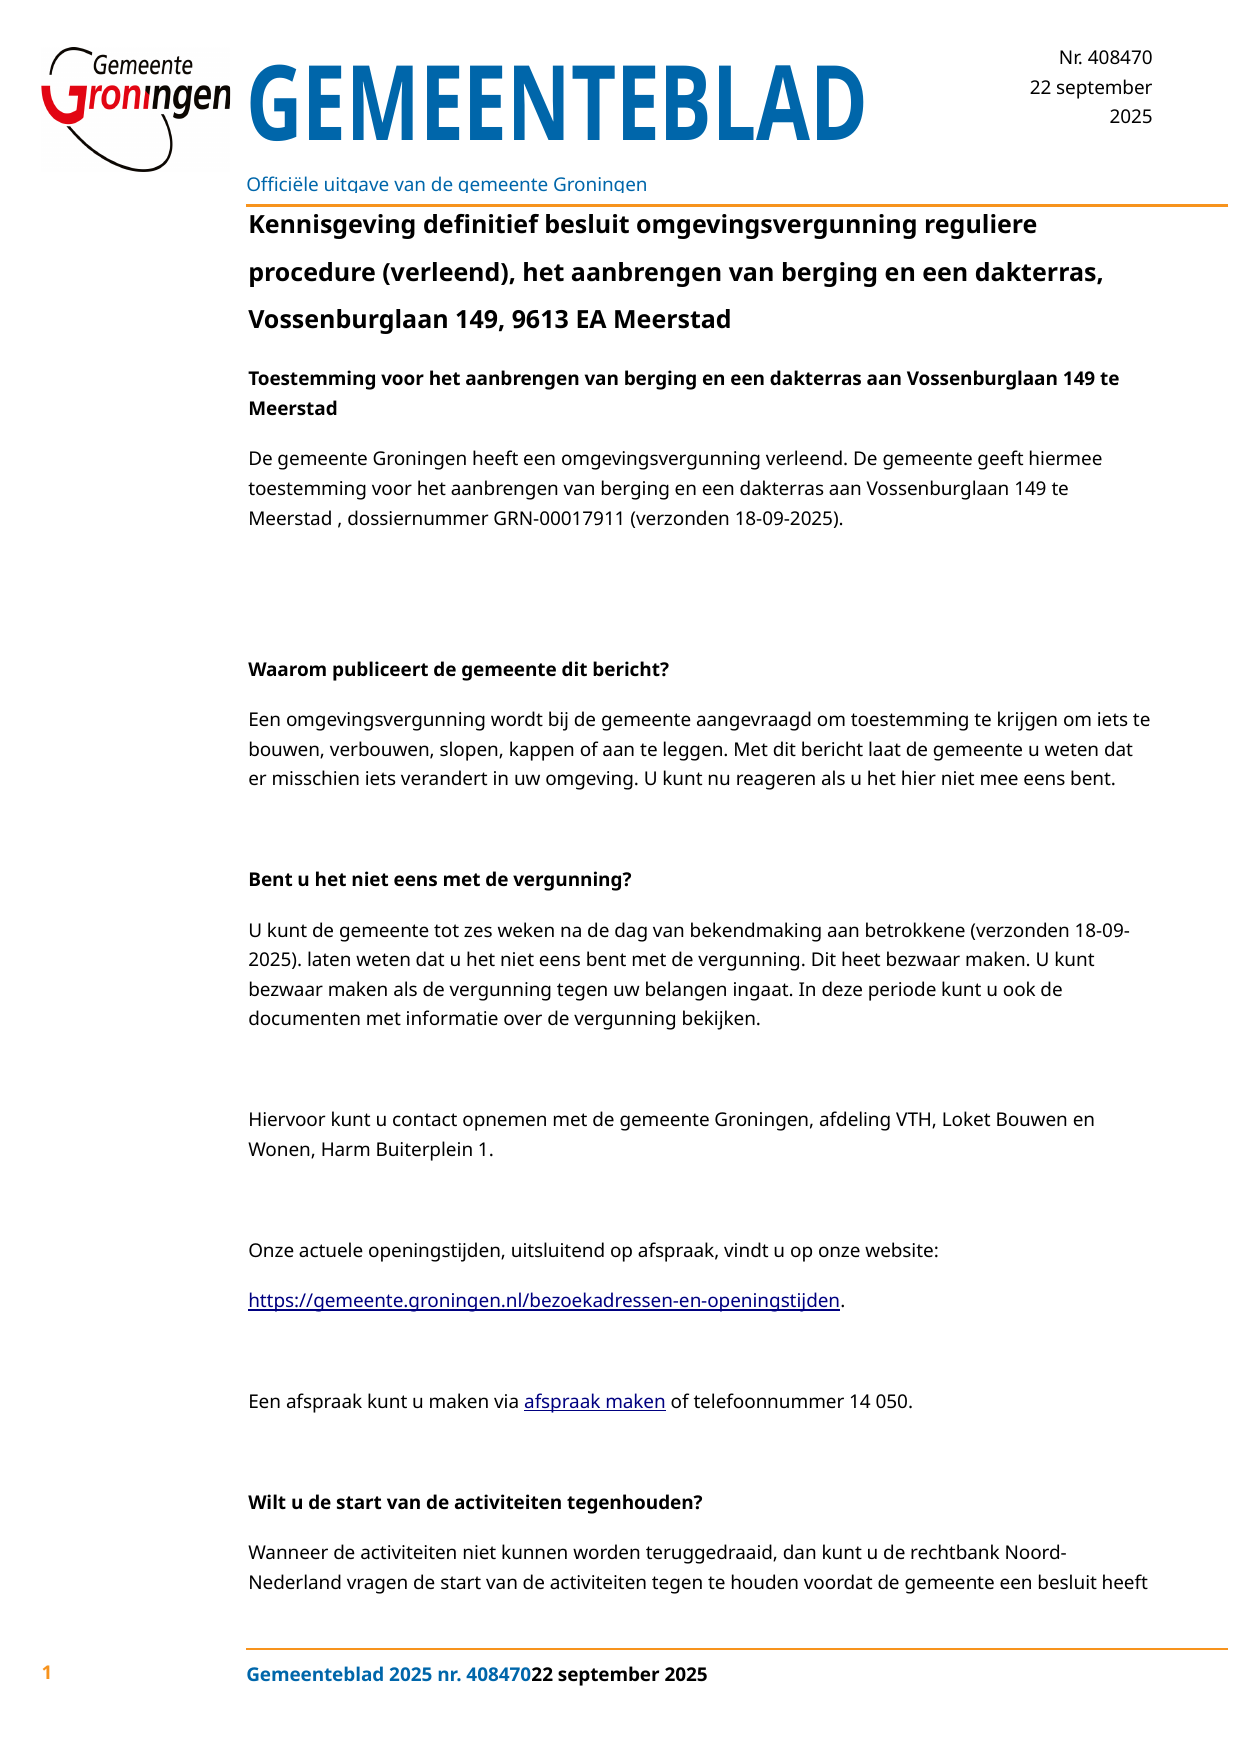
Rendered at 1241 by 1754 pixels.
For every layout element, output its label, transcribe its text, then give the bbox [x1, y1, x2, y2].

text https://gemeente.groningen.nl/bezoekadressen-en-openingstijden. [248, 1287, 1152, 1313]
text Wilt u de start van de activiteiten tegenhouden? [248, 1489, 1152, 1514]
text Toestemming voor het aanbrengen van berging en een dakterras aan Vossenburglaan 149 te Meerstad [248, 366, 1152, 421]
text Waarom publiceert de gemeente dit bericht? [248, 656, 1152, 682]
text Wanneer de activiteiten niet kunnen worden teruggedraaid, dan kunt u de rechtbank Noord-Nederland vragen de start van de activiteiten tegen te houden voordat de gemeente een besluit heeft [248, 1539, 1152, 1594]
text Een omgevingsvergunning wordt bij de gemeente aangevraagd om toestemming te krijgen om iets te bouwen, verbouwen, slopen, kappen of aan te leggen. Met dit bericht laat de gemeente u weten dat er misschien iets verandert in uw omgeving. U kunt nu reageren als u het hier niet mee eens bent. [248, 706, 1152, 791]
picture [41, 47, 231, 172]
text Onze actuele openingstijden, uitsluitend op afspraak, vindt u op onze website: [248, 1237, 1152, 1262]
text Een afspraak kunt u maken via afspraak maken of telefoonnummer 14 050. [248, 1388, 1152, 1414]
text Hiervoor kunt u contact opnemen met de gemeente Groningen, afdeling VTH, Loket Bouwen en Wonen, Harm Buiterplein 1. [248, 1106, 1152, 1162]
text Bent u het niet eens met de vergunning? [248, 866, 1152, 892]
text U kunt de gemeente tot zes weken na de dag van bekendmaking aan betrokkene (verzonden 18-09-2025). laten weten dat u het niet eens bent met de vergunning. Dit heet bezwaar maken. U kunt bezwaar maken als de vergunning tegen uw belangen ingaat. In deze periode kunt u ook de documenten met informatie over de vergunning bekijken. [248, 917, 1152, 1031]
text Kennisgeving definitief besluit omgevingsvergunning reguliere procedure (verleend), het aanbrengen van berging en een dakterras, Vossenburglaan 149, 9613 EA Meerstad [248, 207, 1152, 336]
text De gemeente Groningen heeft een omgevingsvergunning verleend. De gemeente geeft hiermee toestemming voor het aanbrengen van berging en een dakterras aan Vossenburglaan 149 te Meerstad , dossiernummer GRN-00017911 (verzonden 18-09-2025). [248, 446, 1152, 530]
